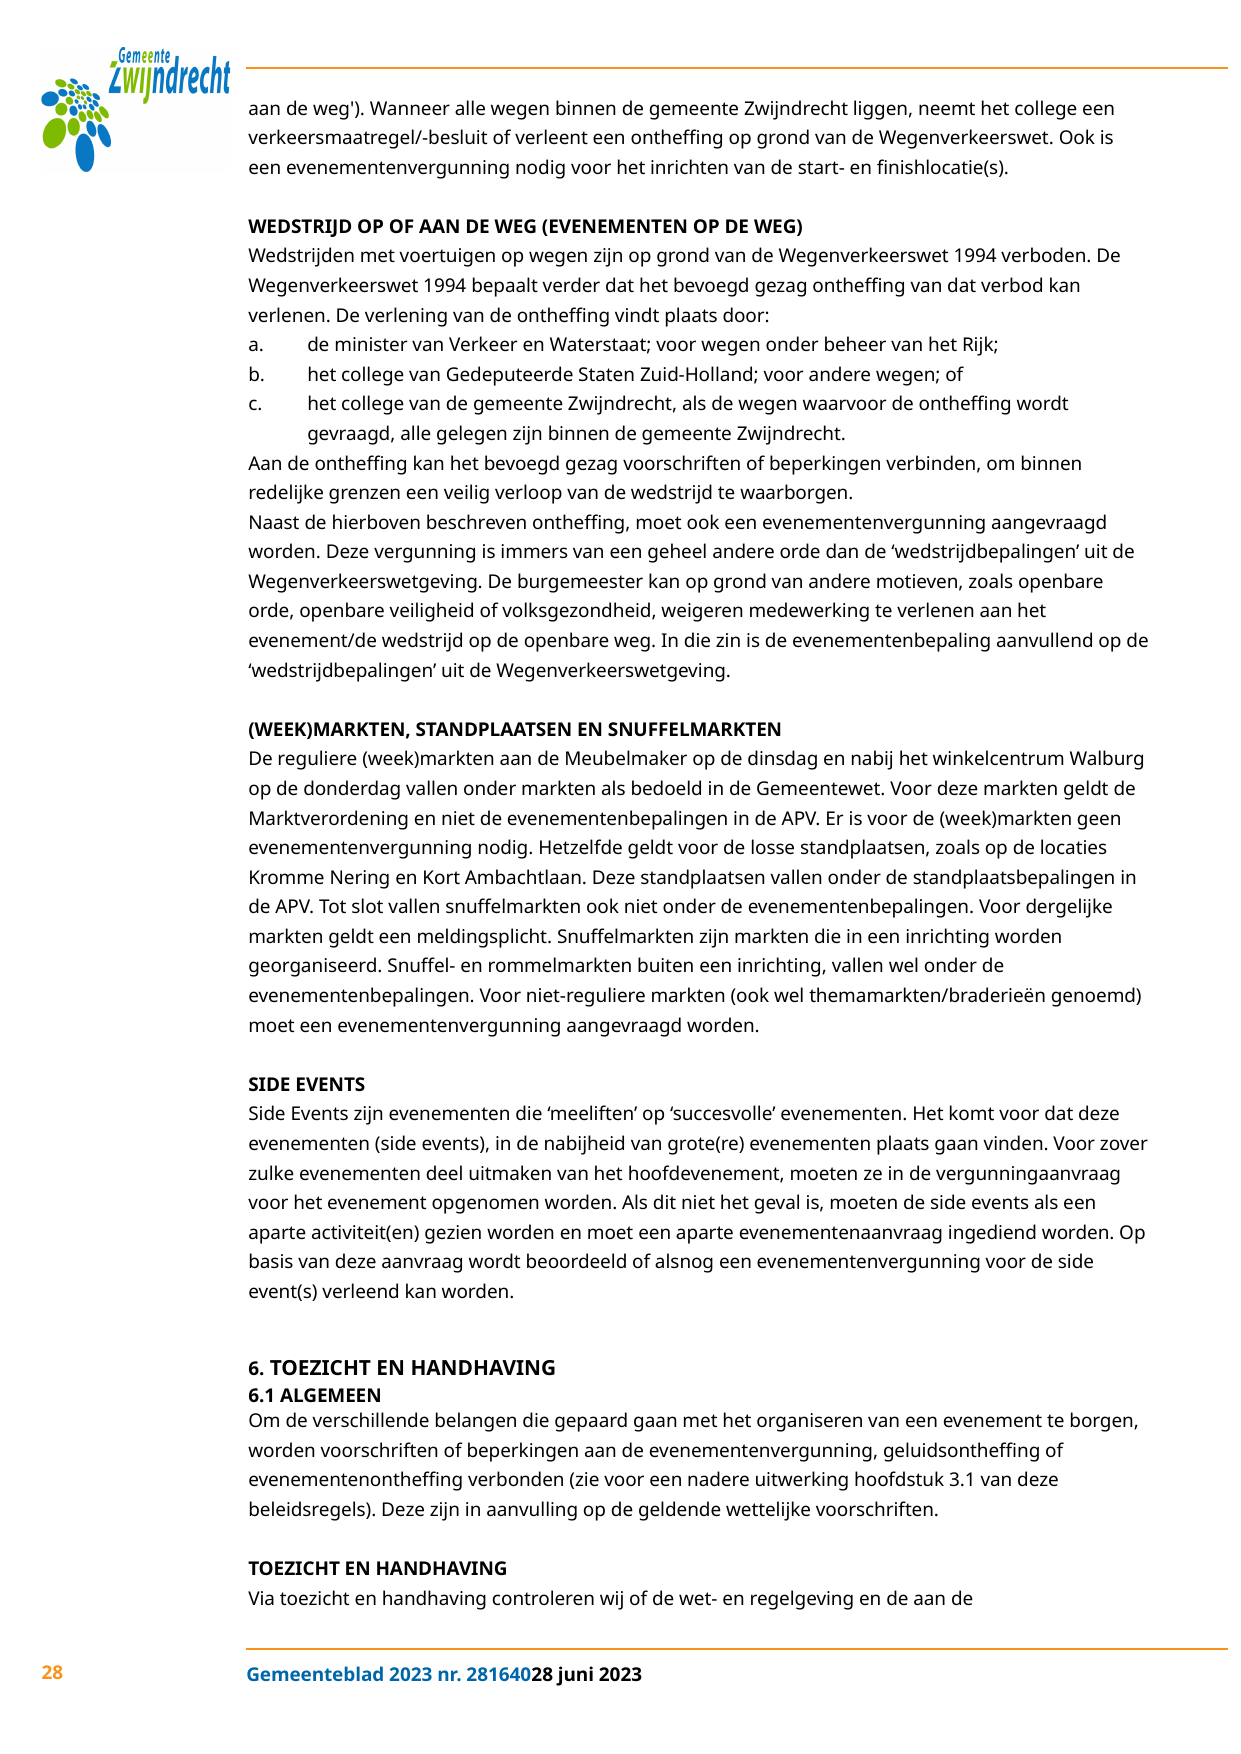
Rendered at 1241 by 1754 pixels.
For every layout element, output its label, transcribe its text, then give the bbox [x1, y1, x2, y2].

list het college van Gedeputeerde Staten Zuid-Holland; voor andere wegen; of [248, 361, 1152, 387]
text (WEEK)MARKTEN, STANDPLAATSEN EN SNUFFELMARKTEN [248, 716, 1152, 742]
text Aan de ontheffing kan het bevoegd gezag voorschriften of beperkingen verbinden, om binnen redelijke grenzen een veilig verloop van de wedstrijd te waarborgen. [248, 450, 1152, 505]
text Wedstrijden met voertuigen op wegen zijn op grond van de Wegenverkeerswet 1994 verboden. De Wegenverkeerswet 1994 bepaalt verder dat het bevoegd gezag ontheffing van dat verbod kan verlenen. De verlening van de ontheffing vindt plaats door: [248, 243, 1152, 328]
text Om de verschillende belangen die gepaard gaan met het organiseren van een evenement te borgen, worden voorschriften of beperkingen aan de evenementenvergunning, geluidsontheffing of evenementenontheffing verbonden (zie voor een nadere uitwerking hoofdstuk 3.1 van deze beleidsregels). Deze zijn in aanvulling op de geldende wettelijke voorschriften. [248, 1407, 1152, 1522]
text 6. TOEZICHT EN HANDHAVING [248, 1353, 1152, 1382]
text aan de weg'). Wanneer alle wegen binnen de gemeente Zwijndrecht liggen, neemt het college een verkeersmaatregel/-besluit of verleent een ontheffing op grond van de Wegenverkeerswet. Ook is een evenementenvergunning nodig voor het inrichten van de start- en finishlocatie(s). [248, 95, 1152, 180]
text TOEZICHT EN HANDHAVING [248, 1555, 1152, 1581]
text Side Events zijn evenementen die ‘meeliften’ op ‘succesvolle’ evenementen. Het komt voor dat deze evenementen (side events), in de nabijheid van grote(re) evenementen plaats gaan vinden. Voor zover zulke evenementen deel uitmaken van het hoofdevenement, moeten ze in de vergunningaanvraag voor het evenement opgenomen worden. Als dit niet het geval is, moeten de side events als een aparte activiteit(en) gezien worden en moet een aparte evenementenaanvraag ingediend worden. Op basis van deze aanvraag wordt beoordeeld of alsnog een evenementenvergunning voor de side event(s) verleend kan worden. [248, 1101, 1152, 1304]
list het college van de gemeente Zwijndrecht, als de wegen waarvoor de ontheffing wordt gevraagd, alle gelegen zijn binnen de gemeente Zwijndrecht. [248, 391, 1152, 446]
text De reguliere (week)markten aan de Meubelmaker op de dinsdag en nabij het winkelcentrum Walburg op de donderdag vallen onder markten als bedoeld in de Gemeentewet. Voor deze markten geldt de Marktverordening en niet de evenementenbepalingen in de APV. Er is voor de (week)markten geen evenementenvergunning nodig. Hetzelfde geldt voor de losse standplaatsen, zoals op de locaties Kromme Nering en Kort Ambachtlaan. Deze standplaatsen vallen onder de standplaatsbepalingen in de APV. Tot slot vallen snuffelmarkten ook niet onder de evenementenbepalingen. Voor dergelijke markten geldt een meldingsplicht. Snuffelmarkten zijn markten die in een inrichting worden georganiseerd. Snuffel- en rommelmarkten buiten een inrichting, vallen wel onder de evenementenbepalingen. Voor niet-reguliere markten (ook wel themamarkten/braderieën genoemd) moet een evenementenvergunning aangevraagd worden. [248, 746, 1152, 1038]
text Naast de hierboven beschreven ontheffing, moet ook een evenementenvergunning aangevraagd worden. Deze vergunning is immers van een geheel andere orde dan de ‘wedstrijdbepalingen’ uit de Wegenverkeerswetgeving. De burgemeester kan op grond van andere motieven, zoals openbare orde, openbare veiligheid of volksgezondheid, weigeren medewerking te verlenen aan het evenement/de wedstrijd op de openbare weg. In die zin is de evenementenbepaling aanvullend op de ‘wedstrijdbepalingen’ uit de Wegenverkeerswetgeving. [248, 509, 1152, 683]
text 6.1 ALGEMEEN [248, 1382, 1152, 1407]
list de minister van Verkeer en Waterstaat; voor wegen onder beheer van het Rijk; [248, 331, 1152, 357]
text WEDSTRIJD OP OF AAN DE WEG (EVENEMENTEN OP DE WEG) [248, 213, 1152, 239]
text Via toezicht en handhaving controleren wij of de wet- en regelgeving en de aan de [248, 1585, 1152, 1611]
text SIDE EVENTS [248, 1071, 1152, 1097]
picture [41, 47, 231, 172]
